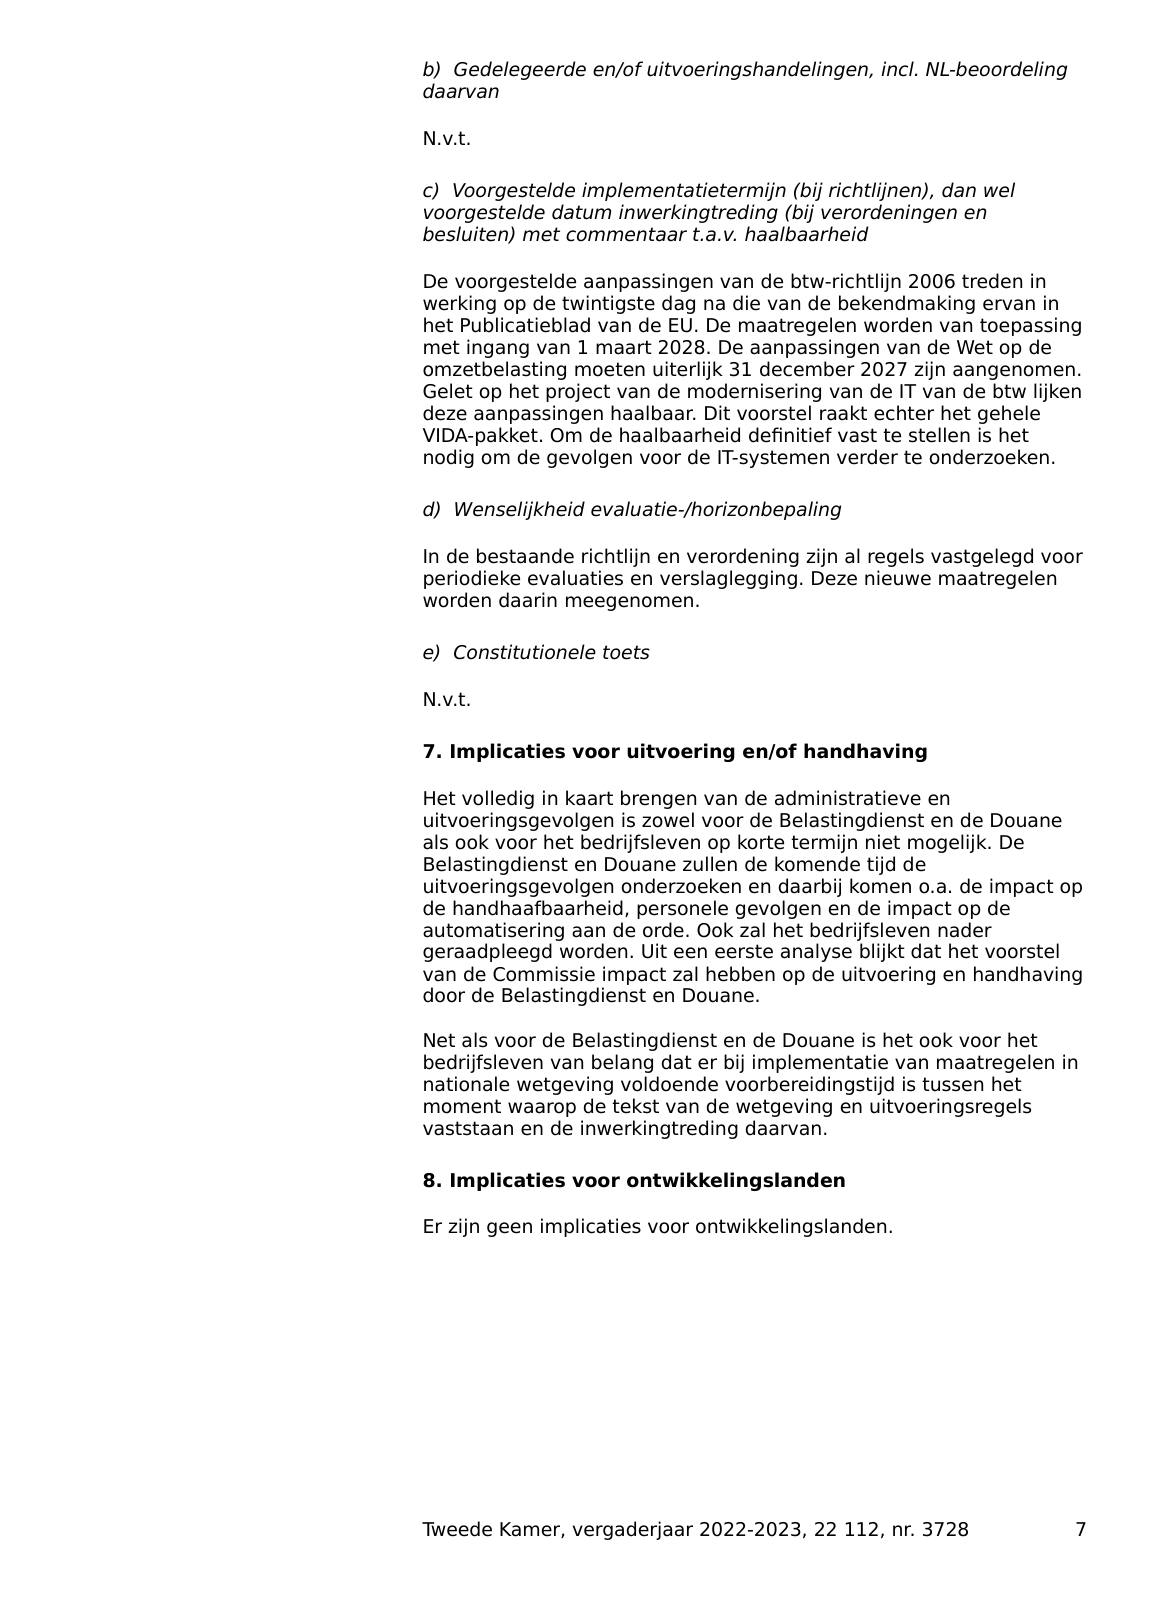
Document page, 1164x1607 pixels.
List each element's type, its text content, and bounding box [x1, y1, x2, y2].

subtitle 7. Implicaties voor uitvoering en/of handhaving [422, 741, 1087, 763]
subtitle e) Constitutionele toets [422, 642, 1087, 664]
text Net als voor de Belastingdienst en de Douane is het ook voor het bedrijfsleven van belang dat er bij implementatie van maatregelen in nationale wetgeving voldoende voorbereidingstijd is tussen het moment waarop de tekst van de wetgeving en uitvoeringsregels vaststaan en de inwerkingtreding daarvan. [422, 1029, 1087, 1139]
text Het volledig in kaart brengen van de administratieve en uitvoeringsgevolgen is zowel voor de Belastingdienst en de Douane als ook voor het bedrijfsleven op korte termijn niet mogelijk. De Belastingdienst en Douane zullen de komende tijd de uitvoeringsgevolgen onderzoeken en daarbij komen o.a. de impact op de handhaafbaarheid, personele gevolgen en de impact op de automatisering aan de orde. Ook zal het bedrijfsleven nader geraadpleegd worden. Uit een eerste analyse blijkt dat het voorstel van de Commissie impact zal hebben op de uitvoering en handhaving door de Belastingdienst en Douane. [422, 788, 1087, 1007]
text De voorgestelde aanpassingen van de btw-richtlijn 2006 treden in werking op de twintigste dag na die van de bekendmaking ervan in het Publicatieblad van de EU. De maatregelen worden van toepassing met ingang van 1 maart 2028. De aanpassingen van de Wet op de omzetbelasting moeten uiterlijk 31 december 2027 zijn aangenomen. Gelet op het project van de modernisering van de IT van de btw lijken deze aanpassingen haalbaar. Dit voorstel raakt echter het gehele VIDA-pakket. Om de haalbaarheid definitief vast te stellen is het nodig om de gevolgen voor de IT-systemen verder te onderzoeken. [422, 271, 1087, 469]
text N.v.t. [422, 128, 1087, 150]
subtitle b) Gedelegeerde en/of uitvoeringshandelingen, incl. NL-beoordeling daarvan [422, 59, 1087, 103]
subtitle 8. Implicaties voor ontwikkelingslanden [422, 1169, 1087, 1191]
subtitle d) Wenselijkheid evaluatie-/horizonbepaling [422, 499, 1087, 521]
text N.v.t. [422, 689, 1087, 711]
text Er zijn geen implicaties voor ontwikkelingslanden. [422, 1216, 1087, 1238]
subtitle c) Voorgestelde implementatietermijn (bij richtlijnen), dan wel voorgestelde datum inwerkingtreding (bij verordeningen en besluiten) met commentaar t.a.v. haalbaarheid [422, 180, 1087, 246]
text In de bestaande richtlijn en verordening zijn al regels vastgelegd voor periodieke evaluaties en verslaglegging. Deze nieuwe maatregelen worden daarin meegenomen. [422, 546, 1087, 612]
